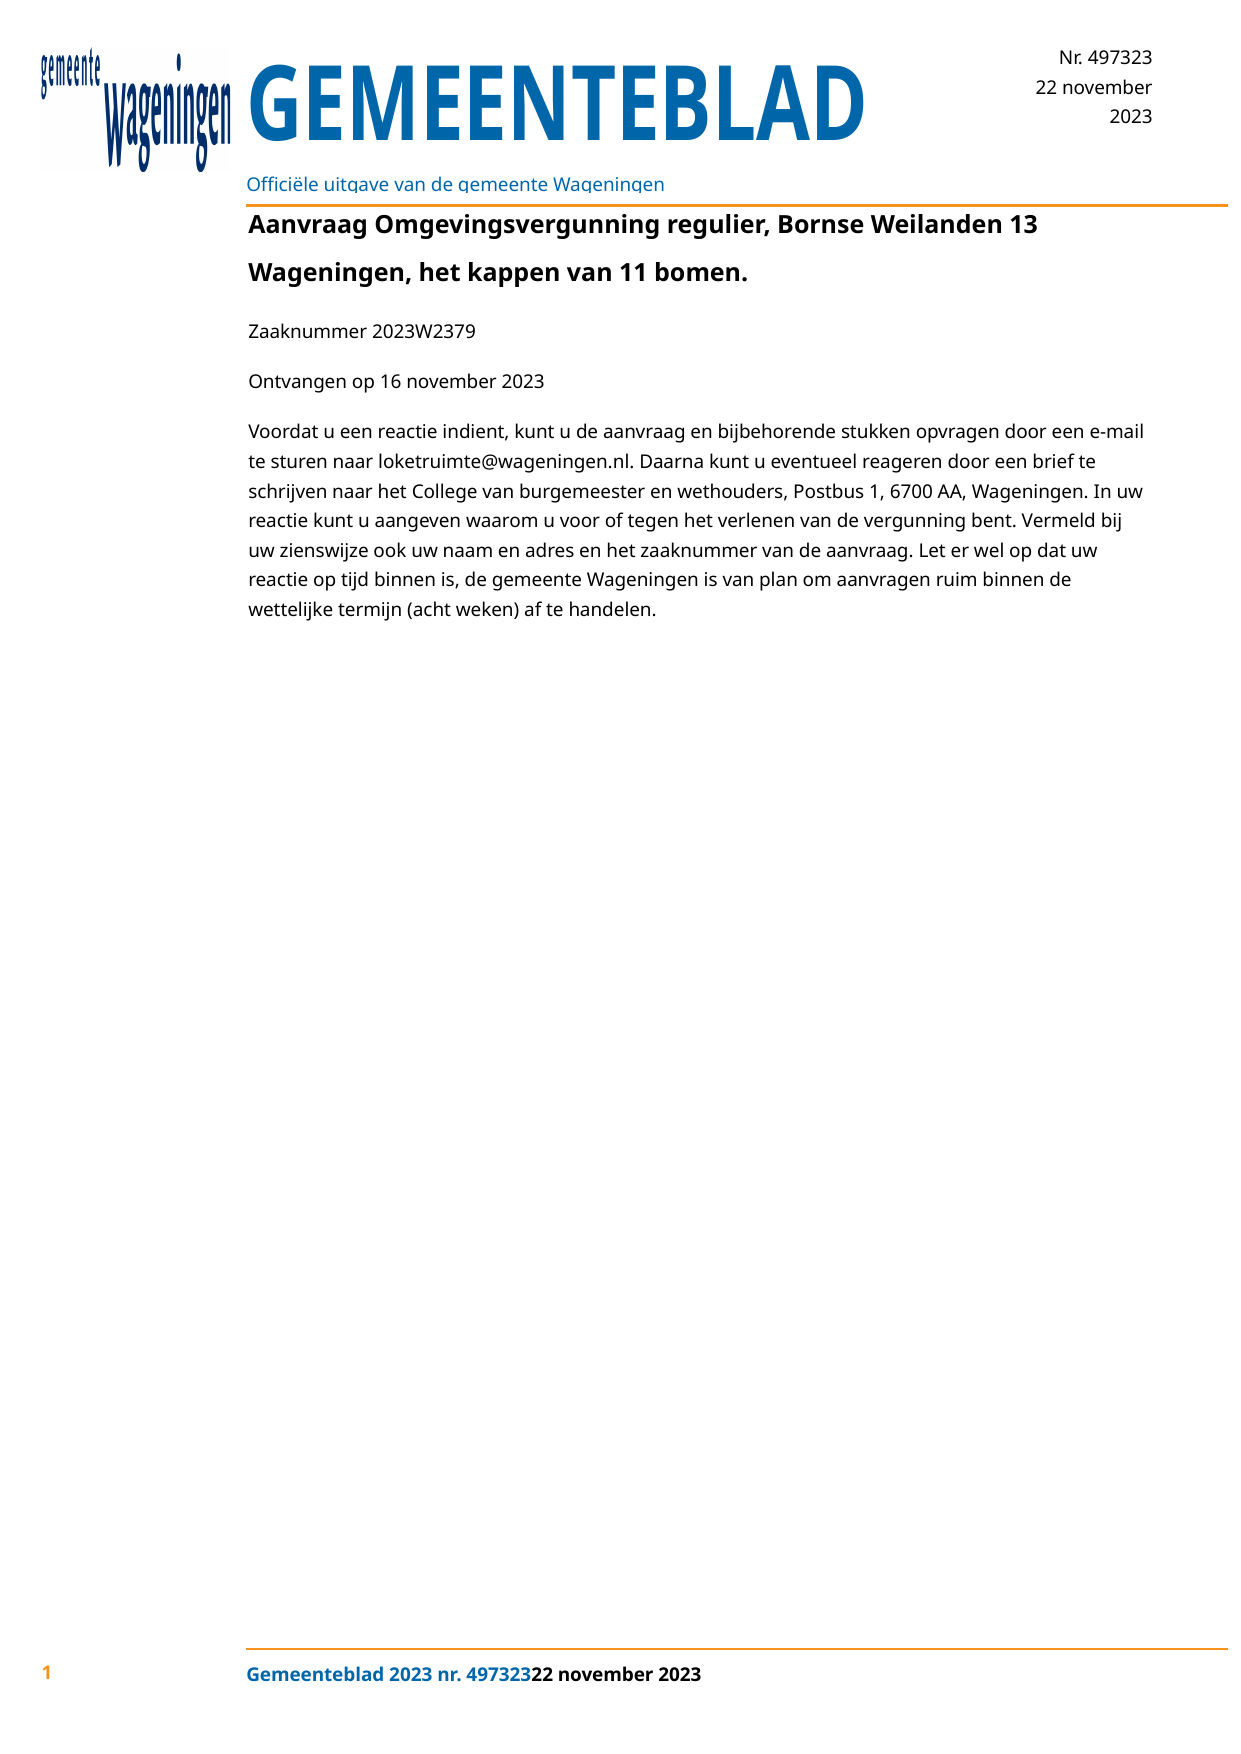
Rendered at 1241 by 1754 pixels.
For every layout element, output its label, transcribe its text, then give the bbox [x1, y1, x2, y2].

picture [41, 47, 231, 172]
text Ontvangen op 16 november 2023 [248, 368, 1152, 394]
text Aanvraag Omgevingsvergunning regulier, Bornse Weilanden 13 Wageningen, het kappen van 11 bomen. [248, 207, 1152, 288]
text Voordat u een reactie indient, kunt u de aanvraag en bijbehorende stukken opvragen door een e-mail te sturen naar loketruimte@wageningen.nl. Daarna kunt u eventueel reageren door een brief te schrijven naar het College van burgemeester en wethouders, Postbus 1, 6700 AA, Wageningen. In uw reactie kunt u aangeven waarom u voor of tegen het verlenen van de vergunning bent. Vermeld bij uw zienswijze ook uw naam en adres en het zaaknummer van de aanvraag. Let er wel op dat uw reactie op tijd binnen is, de gemeente Wageningen is van plan om aanvragen ruim binnen de wettelijke termijn (acht weken) af te handelen. [248, 419, 1152, 622]
text Zaaknummer 2023W2379 [248, 318, 1152, 344]
